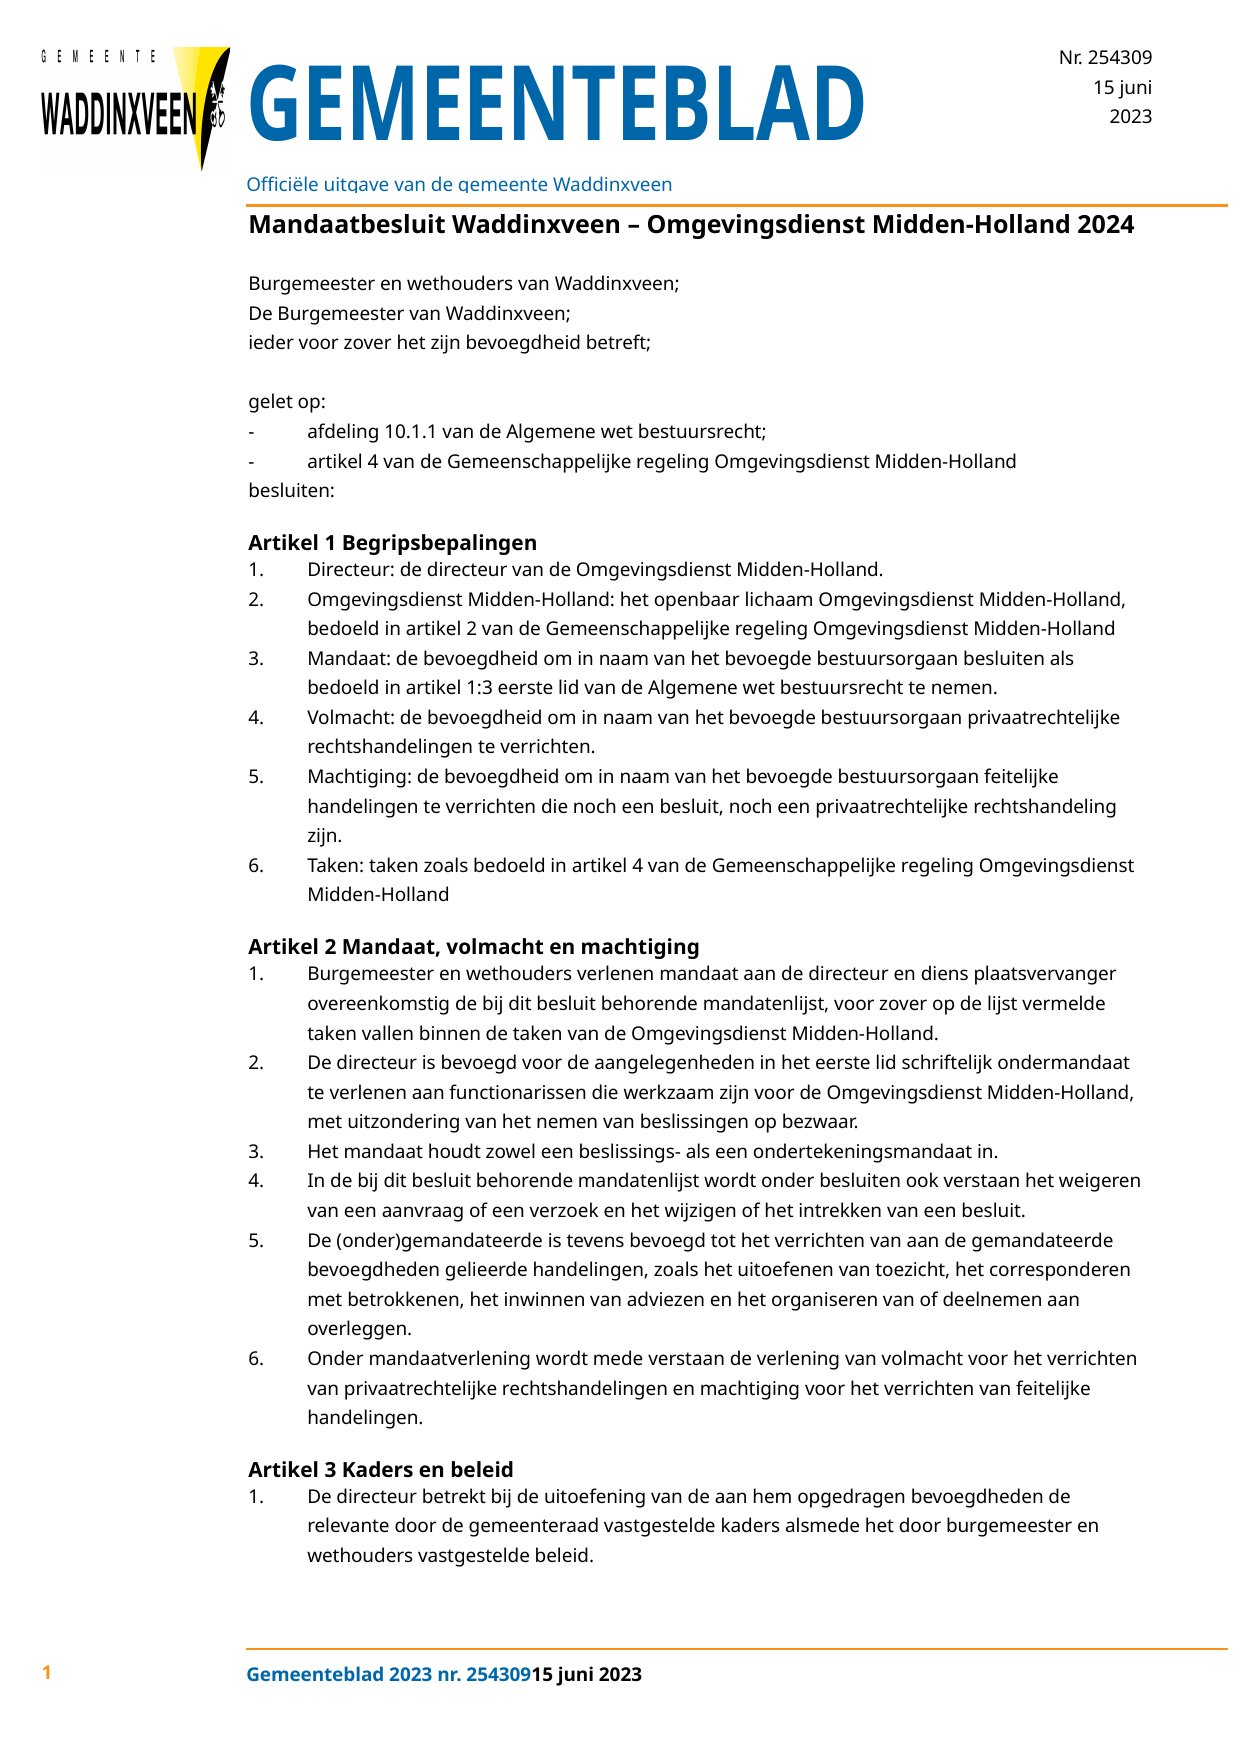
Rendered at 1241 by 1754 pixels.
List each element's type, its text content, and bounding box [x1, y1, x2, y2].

list In de bij dit besluit behorende mandatenlijst wordt onder besluiten ook verstaan het weigeren van een aanvraag of een verzoek en het wijzigen of het intrekken van een besluit. [248, 1168, 1152, 1223]
list Omgevingsdienst Midden-Holland: het openbaar lichaam Omgevingsdienst Midden-Holland, bedoeld in artikel 2 van de Gemeenschappelijke regeling Omgevingsdienst Midden-Holland [248, 586, 1152, 641]
text Artikel 3 Kaders en beleid [248, 1455, 1152, 1483]
list Directeur: de directeur van de Omgevingsdienst Midden-Holland. [248, 556, 1152, 582]
text Artikel 1 Begripsbepalingen [248, 528, 1152, 556]
list Machtiging: de bevoegdheid om in naam van het bevoegde bestuursorgaan feitelijke handelingen te verrichten die noch een besluit, noch een privaatrechtelijke rechtshandeling zijn. [248, 763, 1152, 848]
list Mandaat: de bevoegdheid om in naam van het bevoegde bestuursorgaan besluiten als bedoeld in artikel 1:3 eerste lid van de Algemene wet bestuursrecht te nemen. [248, 645, 1152, 700]
text De Burgemeester van Waddinxveen; [248, 300, 1152, 326]
text Mandaatbesluit Waddinxveen – Omgevingsdienst Midden-Holland 2024 [248, 207, 1152, 241]
list De directeur is bevoegd voor de aangelegenheden in het eerste lid schriftelijk ondermandaat te verlenen aan functionarissen die werkzaam zijn voor de Omgevingsdienst Midden-Holland, met uitzondering van het nemen van beslissingen op bezwaar. [248, 1049, 1152, 1134]
list afdeling 10.1.1 van de Algemene wet bestuursrecht; [248, 418, 1152, 444]
list Taken: taken zoals bedoeld in artikel 4 van de Gemeenschappelijke regeling Omgevingsdienst Midden-Holland [248, 852, 1152, 907]
list Volmacht: de bevoegdheid om in naam van het bevoegde bestuursorgaan privaatrechtelijke rechtshandelingen te verrichten. [248, 704, 1152, 759]
list artikel 4 van de Gemeenschappelijke regeling Omgevingsdienst Midden-Holland [248, 448, 1152, 473]
text gelet op: [248, 389, 1152, 414]
list Het mandaat houdt zowel een beslissings- als een ondertekeningsmandaat in. [248, 1138, 1152, 1164]
text Burgemeester en wethouders van Waddinxveen; [248, 270, 1152, 296]
text besluiten: [248, 477, 1152, 503]
text Artikel 2 Mandaat, volmacht en machtiging [248, 932, 1152, 961]
list De (onder)gemandateerde is tevens bevoegd tot het verrichten van aan de gemandateerde bevoegdheden gelieerde handelingen, zoals het uitoefenen van toezicht, het corresponderen met betrokkenen, het inwinnen van adviezen en het organiseren van of deelnemen aan overleggen. [248, 1227, 1152, 1341]
list De directeur betrekt bij de uitoefening van de aan hem opgedragen bevoegdheden de relevante door de gemeenteraad vastgestelde kaders alsmede het door burgemeester en wethouders vastgestelde beleid. [248, 1483, 1152, 1568]
list Burgemeester en wethouders verlenen mandaat aan de directeur en diens plaatsvervanger overeenkomstig de bij dit besluit behorende mandatenlijst, voor zover op de lijst vermelde taken vallen binnen de taken van de Omgevingsdienst Midden-Holland. [248, 961, 1152, 1045]
picture [41, 47, 231, 172]
text ieder voor zover het zijn bevoegdheid betreft; [248, 329, 1152, 355]
list Onder mandaatverlening wordt mede verstaan de verlening van volmacht voor het verrichten van privaatrechtelijke rechtshandelingen en machtiging voor het verrichten van feitelijke handelingen. [248, 1345, 1152, 1430]
